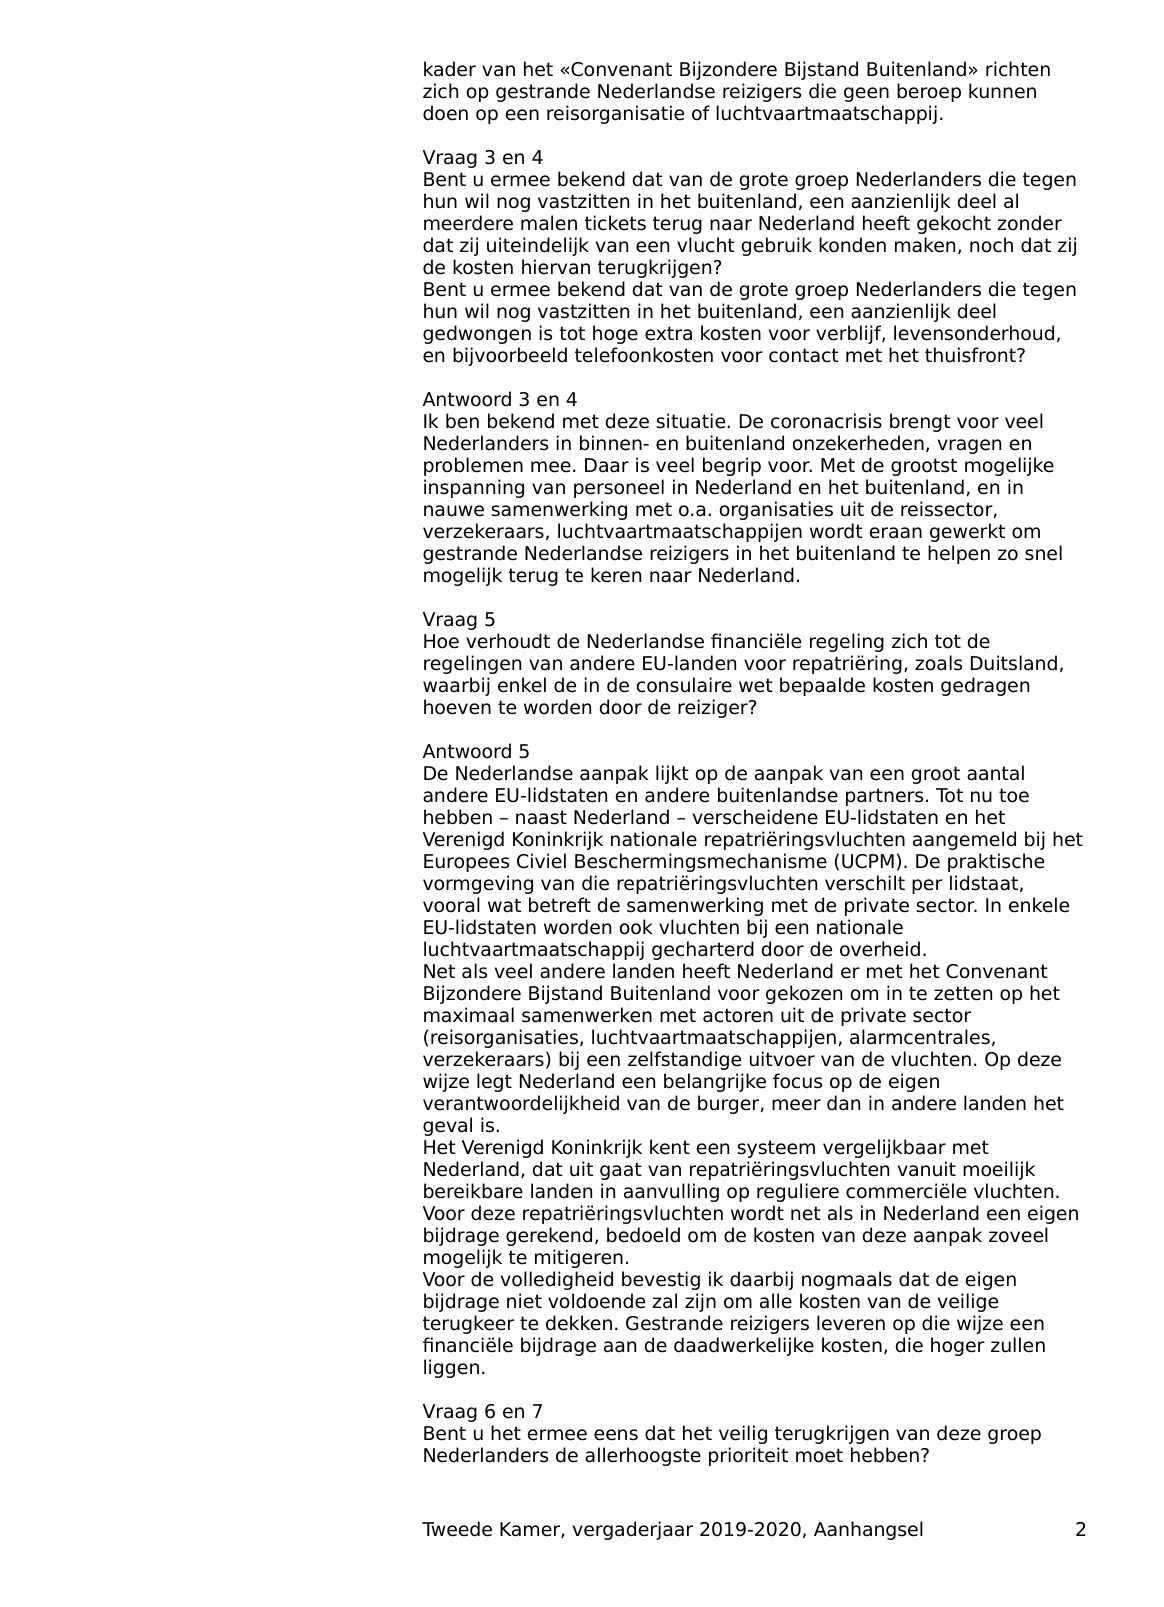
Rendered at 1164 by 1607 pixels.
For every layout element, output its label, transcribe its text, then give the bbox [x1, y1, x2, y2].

text Voor de volledigheid bevestig ik daarbij nogmaals dat de eigen bijdrage niet voldoende zal zijn om alle kosten van de veilige terugkeer te dekken. Gestrande reizigers leveren op die wijze een financiële bijdrage aan de daadwerkelijke kosten, die hoger zullen liggen. [422, 1269, 1087, 1379]
text De Nederlandse aanpak lijkt op de aanpak van een groot aantal andere EU-lidstaten en andere buitenlandse partners. Tot nu toe hebben – naast Nederland – verscheidene EU-lidstaten en het Verenigd Koninkrijk nationale repatriëringsvluchten aangemeld bij het Europees Civiel Beschermingsmechanisme (UCPM). De praktische vormgeving van die repatriëringsvluchten verschilt per lidstaat, vooral wat betreft de samenwerking met de private sector. In enkele EU-lidstaten worden ook vluchten bij een nationale luchtvaartmaatschappij gecharterd door de overheid. [422, 763, 1087, 961]
text Vraag 3 en 4 [422, 147, 1087, 169]
text Bent u ermee bekend dat van de grote groep Nederlanders die tegen hun wil nog vastzitten in het buitenland, een aanzienlijk deel al meerdere malen tickets terug naar Nederland heeft gekocht zonder dat zij uiteindelijk van een vlucht gebruik konden maken, noch dat zij de kosten hiervan terugkrijgen? [422, 169, 1087, 279]
text Het Verenigd Koninkrijk kent een systeem vergelijkbaar met Nederland, dat uit gaat van repatriëringsvluchten vanuit moeilijk bereikbare landen in aanvulling op reguliere commerciële vluchten. Voor deze repatriëringsvluchten wordt net als in Nederland een eigen bijdrage gerekend, bedoeld om de kosten van deze aanpak zoveel mogelijk te mitigeren. [422, 1137, 1087, 1269]
text Net als veel andere landen heeft Nederland er met het Convenant Bijzondere Bijstand Buitenland voor gekozen om in te zetten op het maximaal samenwerken met actoren uit de private sector (reisorganisaties, luchtvaartmaatschappijen, alarmcentrales, verzekeraars) bij een zelfstandige uitvoer van de vluchten. Op deze wijze legt Nederland een belangrijke focus op de eigen verantwoordelijkheid van de burger, meer dan in andere landen het geval is. [422, 961, 1087, 1137]
text Vraag 6 en 7 [422, 1401, 1087, 1423]
text Antwoord 5 [422, 741, 1087, 763]
text Bent u het ermee eens dat het veilig terugkrijgen van deze groep Nederlanders de allerhoogste prioriteit moet hebben? [422, 1423, 1087, 1467]
text Hoe verhoudt de Nederlandse financiële regeling zich tot de regelingen van andere EU-landen voor repatriëring, zoals Duitsland, waarbij enkel de in de consulaire wet bepaalde kosten gedragen hoeven te worden door de reiziger? [422, 631, 1087, 719]
text Vraag 5 [422, 609, 1087, 631]
text kader van het «Convenant Bijzondere Bijstand Buitenland» richten zich op gestrande Nederlandse reizigers die geen beroep kunnen doen op een reisorganisatie of luchtvaartmaatschappij. [422, 59, 1087, 125]
text Ik ben bekend met deze situatie. De coronacrisis brengt voor veel Nederlanders in binnen- en buitenland onzekerheden, vragen en problemen mee. Daar is veel begrip voor. Met de grootst mogelijke inspanning van personeel in Nederland en het buitenland, en in nauwe samenwerking met o.a. organisaties uit de reissector, verzekeraars, luchtvaartmaatschappijen wordt eraan gewerkt om gestrande Nederlandse reizigers in het buitenland te helpen zo snel mogelijk terug te keren naar Nederland. [422, 411, 1087, 587]
text Bent u ermee bekend dat van de grote groep Nederlanders die tegen hun wil nog vastzitten in het buitenland, een aanzienlijk deel gedwongen is tot hoge extra kosten voor verblijf, levensonderhoud, en bijvoorbeeld telefoonkosten voor contact met het thuisfront? [422, 279, 1087, 367]
text Antwoord 3 en 4 [422, 389, 1087, 411]
